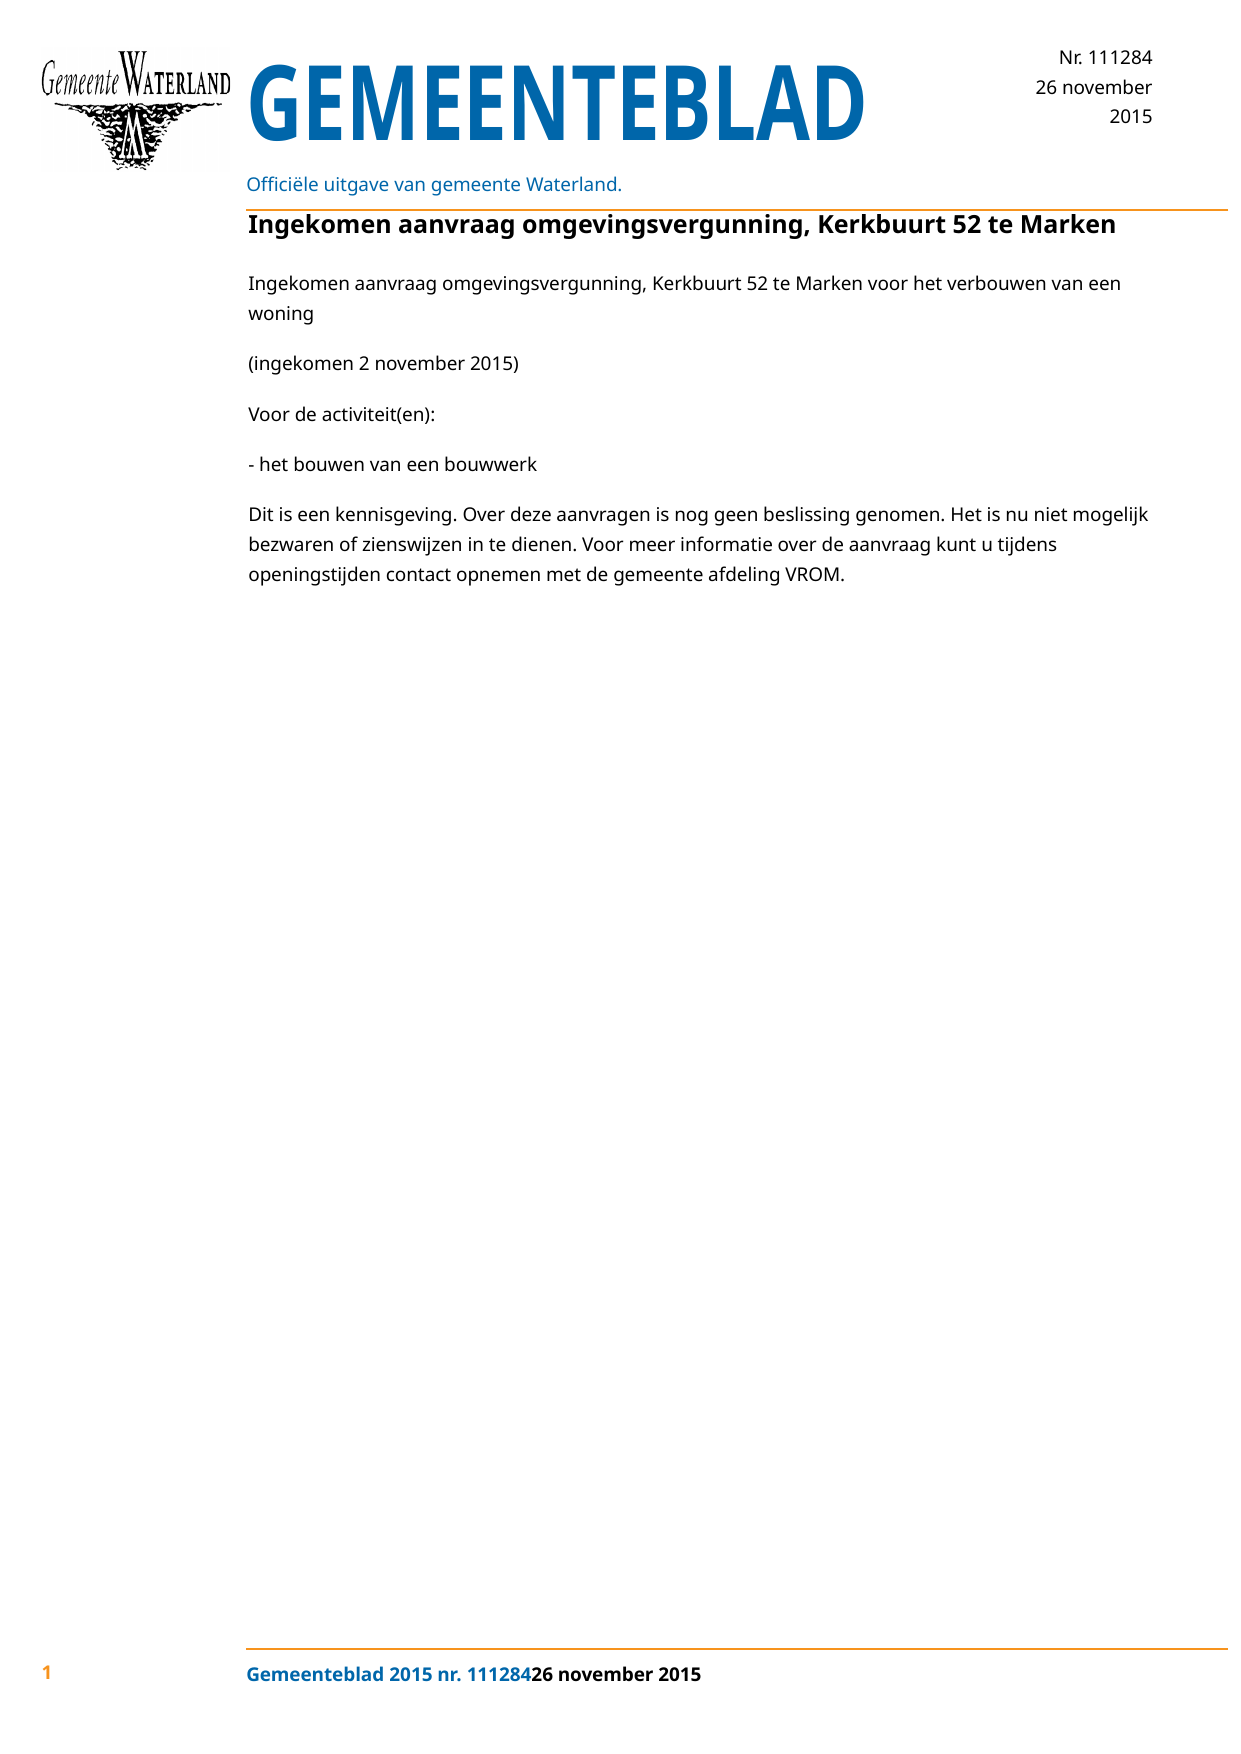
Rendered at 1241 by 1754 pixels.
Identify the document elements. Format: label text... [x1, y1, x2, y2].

text Dit is een kennisgeving. Over deze aanvragen is nog geen beslissing genomen. Het is nu niet mogelijk bezwaren of zienswijzen in te dienen. Voor meer informatie over de aanvraag kunt u tijdens openingstijden contact opnemen met de gemeente afdeling VROM. [248, 502, 1152, 586]
picture [41, 47, 231, 172]
text Ingekomen aanvraag omgevingsvergunning, Kerkbuurt 52 te Marken voor het verbouwen van een woning [248, 270, 1152, 326]
text Ingekomen aanvraag omgevingsvergunning, Kerkbuurt 52 te Marken [248, 211, 1152, 241]
text - het bouwen van een bouwwerk [248, 451, 1152, 477]
text Voor de activiteit(en): [248, 401, 1152, 426]
text (ingekomen 2 november 2015) [248, 350, 1152, 376]
